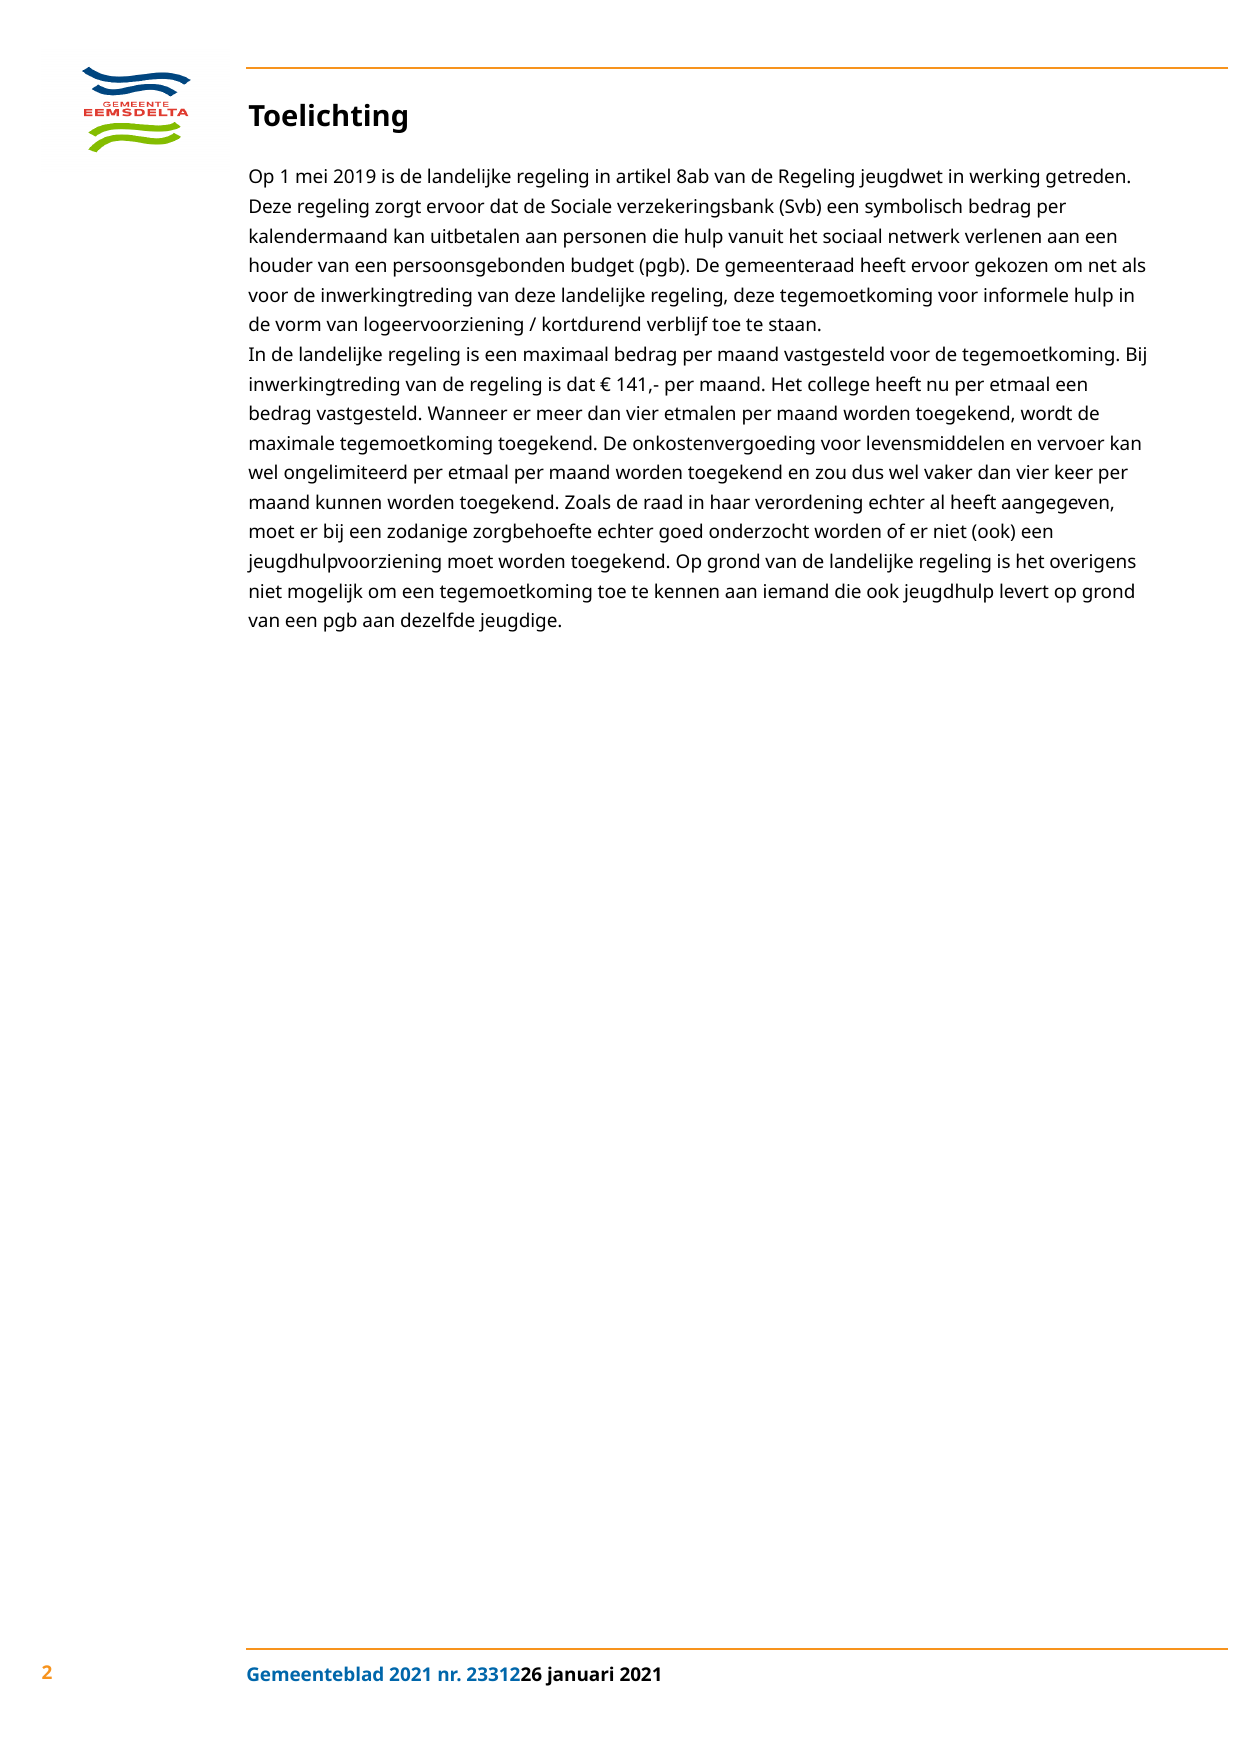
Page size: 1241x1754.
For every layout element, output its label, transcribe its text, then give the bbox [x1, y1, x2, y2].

text Op 1 mei 2019 is de landelijke regeling in artikel 8ab van de Regeling jeugdwet in werking getreden. Deze regeling zorgt ervoor dat de Sociale verzekeringsbank (Svb) een symbolisch bedrag per kalendermaand kan uitbetalen aan personen die hulp vanuit het sociaal netwerk verlenen aan een houder van een persoonsgebonden budget (pgb). De gemeenteraad heeft ervoor gekozen om net als voor de inwerkingtreding van deze landelijke regeling, deze tegemoetkoming voor informele hulp in de vorm van logeervoorziening / kortdurend verblijf toe te staan. [248, 164, 1152, 337]
text In de landelijke regeling is een maximaal bedrag per maand vastgesteld voor de tegemoetkoming. Bij inwerkingtreding van de regeling is dat € 141,- per maand. Het college heeft nu per etmaal een bedrag vastgesteld. Wanneer er meer dan vier etmalen per maand worden toegekend, wordt de maximale tegemoetkoming toegekend. De onkostenvergoeding voor levensmiddelen en vervoer kan wel ongelimiteerd per etmaal per maand worden toegekend en zou dus wel vaker dan vier keer per maand kunnen worden toegekend. Zoals de raad in haar verordening echter al heeft aangegeven, moet er bij een zodanige zorgbehoefte echter goed onderzocht worden of er niet (ook) een jeugdhulpvoorziening moet worden toegekend. Op grond van de landelijke regeling is het overigens niet mogelijk om een tegemoetkoming toe te kennen aan iemand die ook jeugdhulp levert op grond van een pgb aan dezelfde jeugdige. [248, 341, 1152, 633]
text Toelichting [248, 95, 1152, 134]
picture [41, 47, 231, 172]
